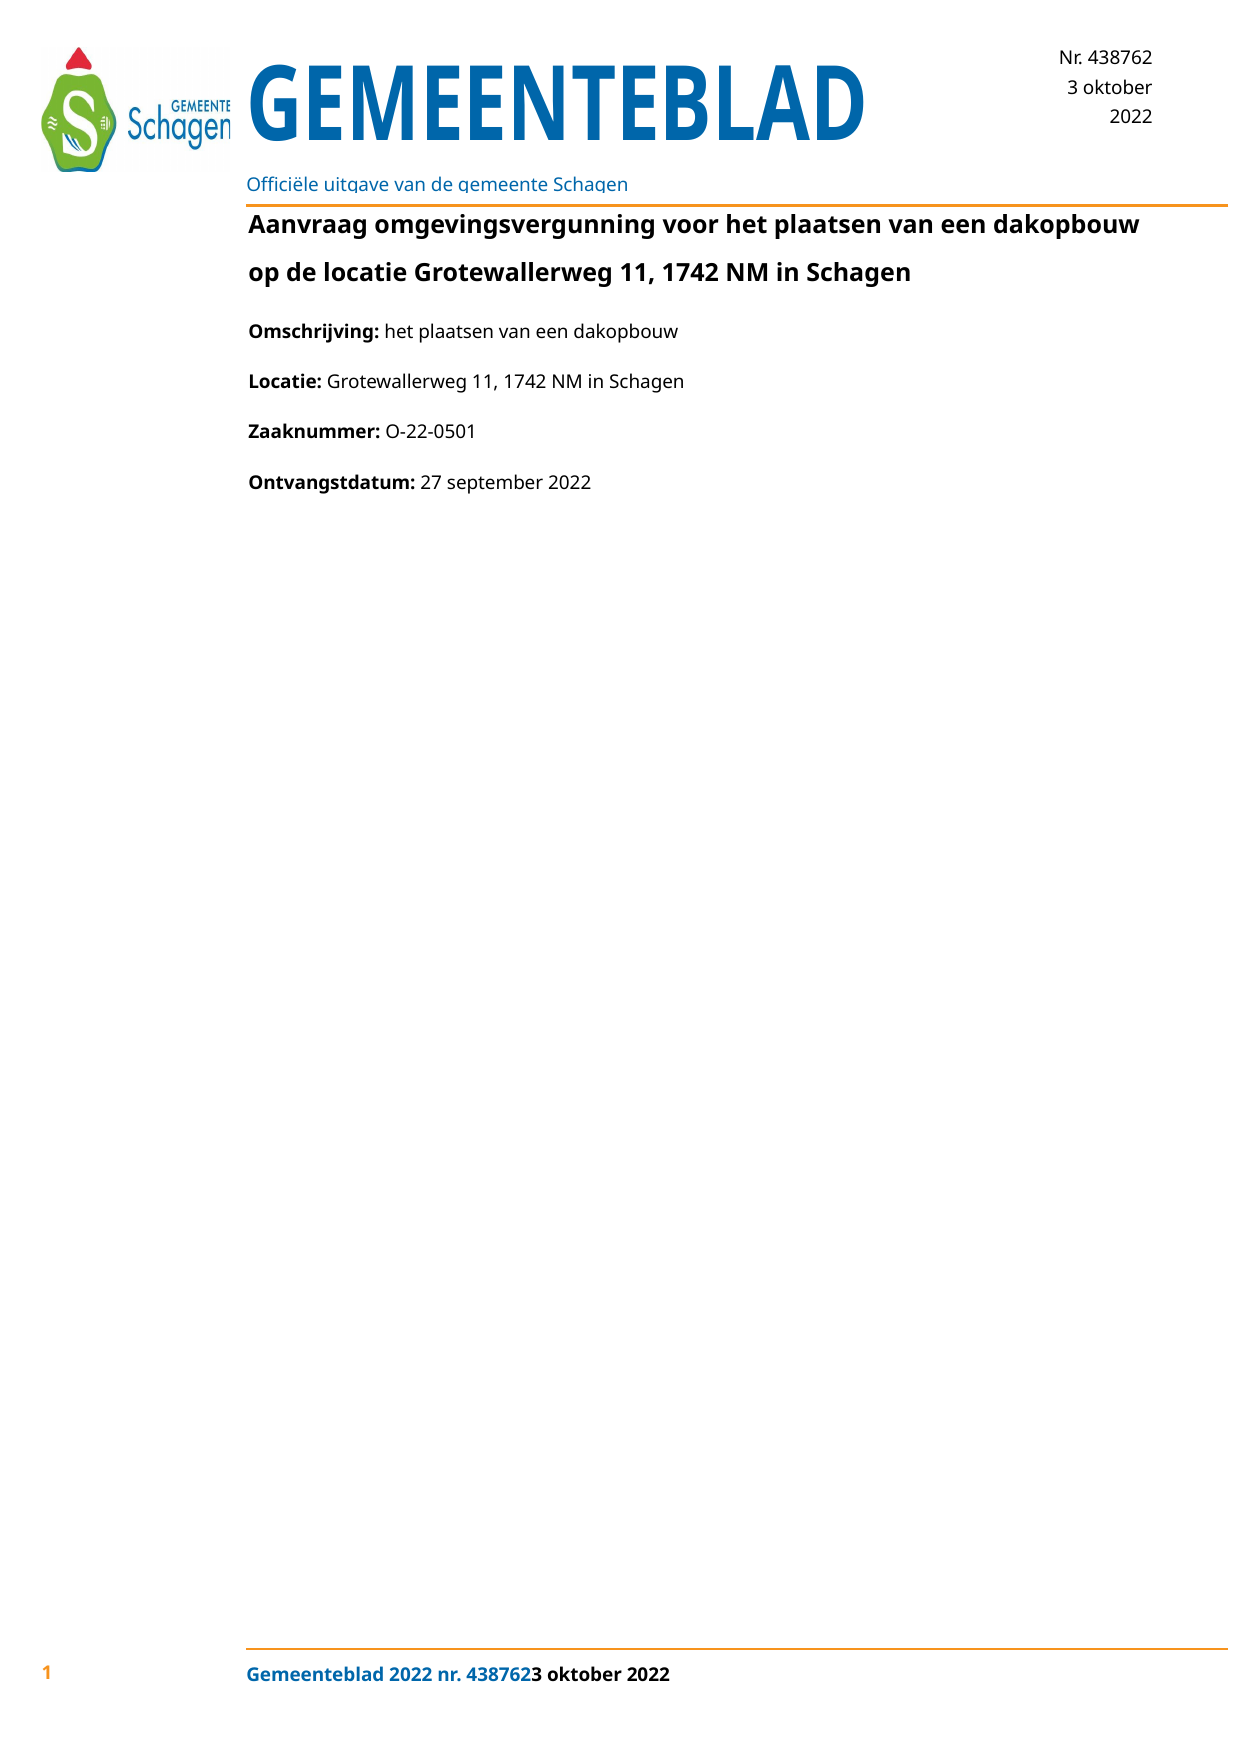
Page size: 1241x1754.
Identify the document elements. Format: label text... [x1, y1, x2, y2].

text Zaaknummer: O-22-0501 [248, 419, 1152, 444]
picture [41, 47, 231, 172]
text Omschrijving: het plaatsen van een dakopbouw [248, 318, 1152, 344]
text Ontvangstdatum: 27 september 2022 [248, 469, 1152, 495]
text Locatie: Grotewallerweg 11, 1742 NM in Schagen [248, 368, 1152, 394]
text Aanvraag omgevingsvergunning voor het plaatsen van een dakopbouw op de locatie Grotewallerweg 11, 1742 NM in Schagen [248, 207, 1152, 288]
